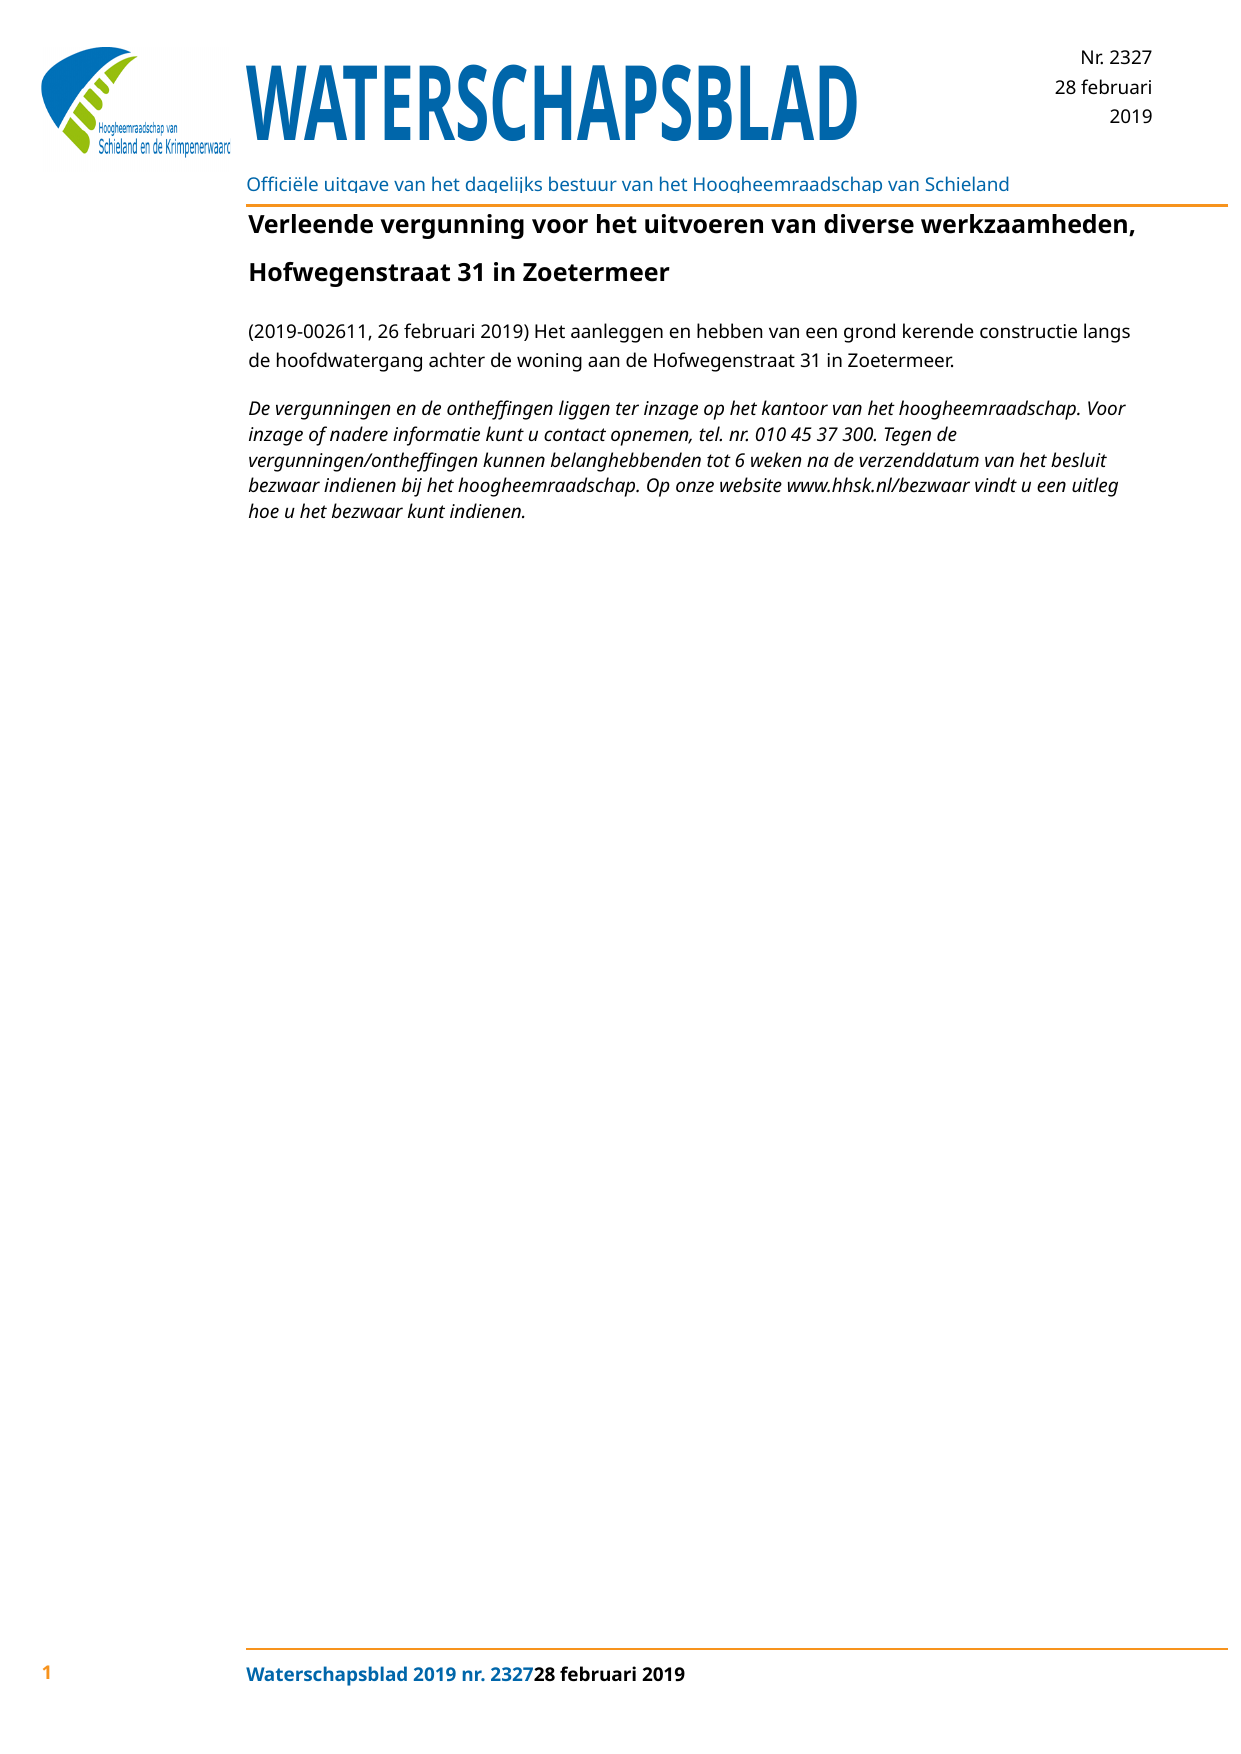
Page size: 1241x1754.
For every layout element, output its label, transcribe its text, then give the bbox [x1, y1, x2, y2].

text Verleende vergunning voor het uitvoeren van diverse werkzaamheden, Hofwegenstraat 31 in Zoetermeer [248, 207, 1152, 288]
text (2019-002611, 26 februari 2019) Het aanleggen en hebben van een grond kerende constructie langs de hoofdwatergang achter de woning aan de Hofwegenstraat 31 in Zoetermeer. [248, 318, 1152, 373]
picture [41, 47, 231, 172]
text De vergunningen en de ontheffingen liggen ter inzage op het kantoor van het hoogheemraadschap. Voor inzage of nadere informatie kunt u contact opnemen, tel. nr. 010 45 37 300. Tegen de vergunningen/ontheffingen kunnen belanghebbenden tot 6 weken na de verzenddatum van het besluit bezwaar indienen bij het hoogheemraadschap. Op onze website www.hhsk.nl/bezwaar vindt u een uitleg hoe u het bezwaar kunt indienen. [248, 395, 1152, 524]
